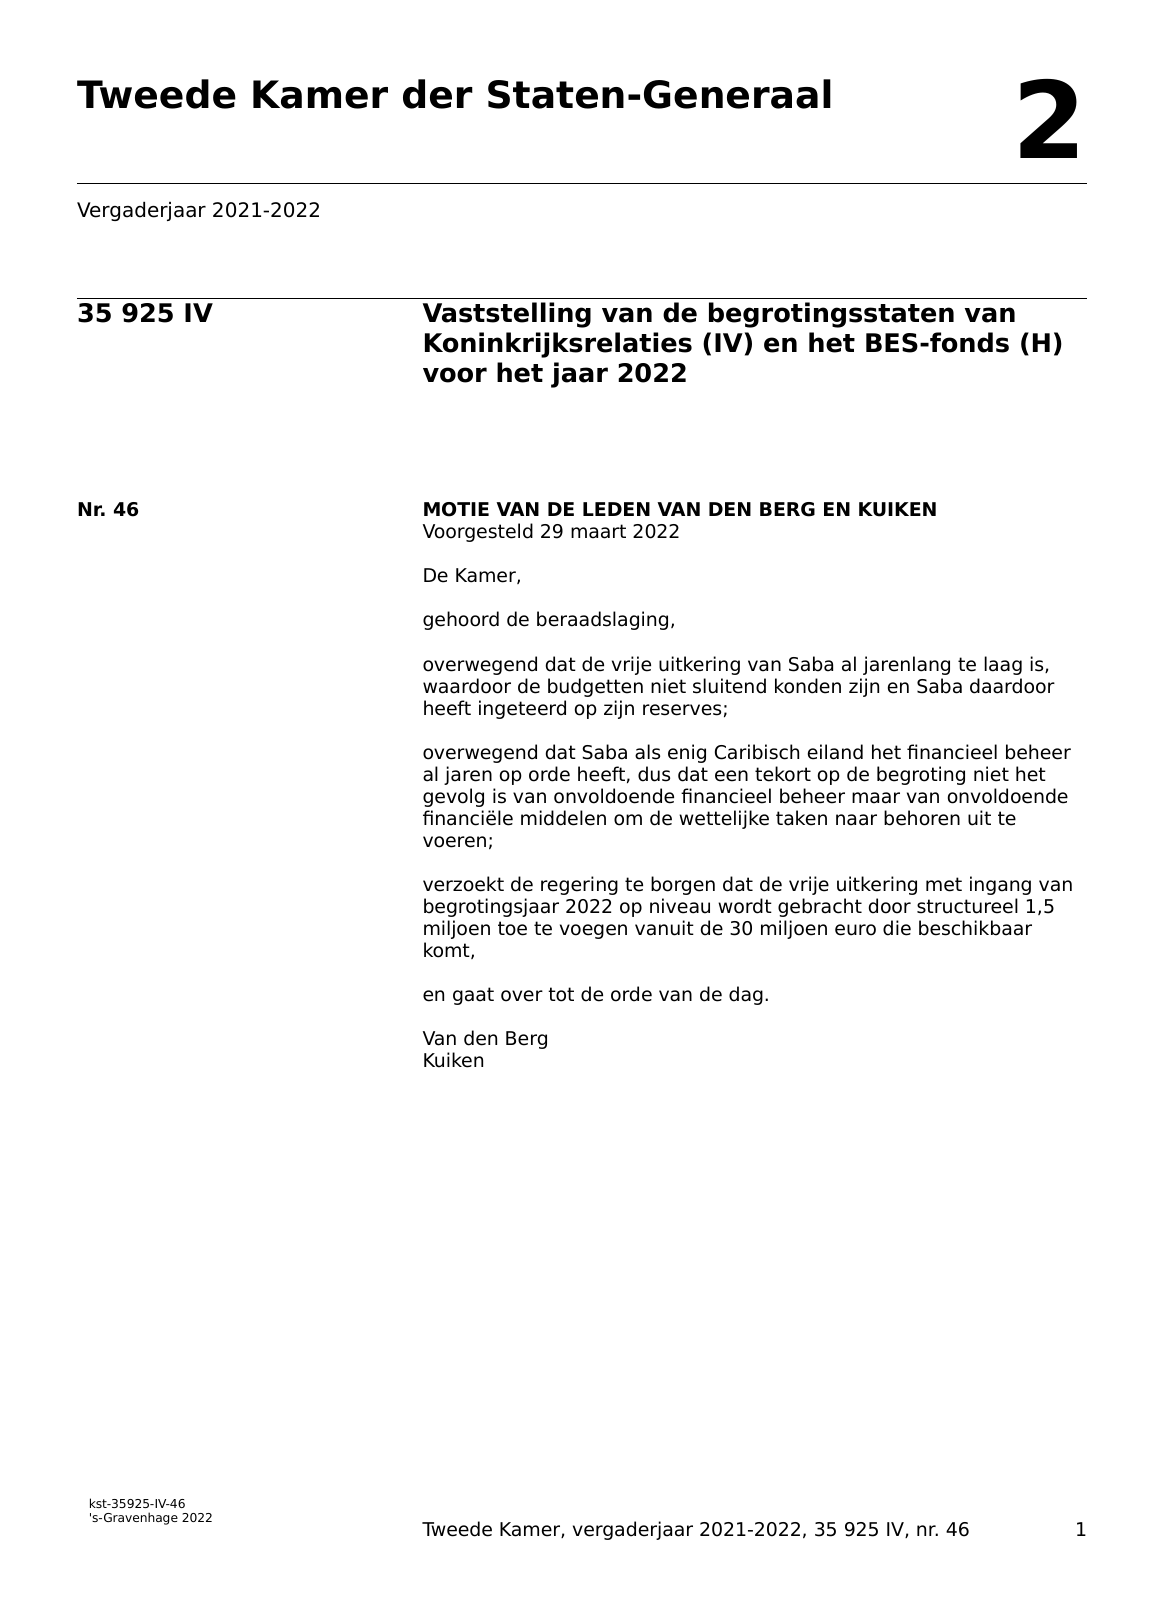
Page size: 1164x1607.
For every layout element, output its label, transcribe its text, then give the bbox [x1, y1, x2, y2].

text De Kamer, [422, 565, 1087, 587]
text gehoord de beraadslaging, [422, 609, 1087, 631]
text kst-35925-IV-46 [88, 1497, 323, 1511]
table_header 2 [886, 59, 1087, 183]
text Van den Berg [422, 1028, 1087, 1050]
text Voorgesteld 29 maart 2022 [422, 521, 1087, 543]
text overwegend dat de vrije uitkering van Saba al jarenlang te laag is, waardoor de budgetten niet sluitend konden zijn en Saba daardoor heeft ingeteerd op zijn reserves; [422, 653, 1087, 719]
text en gaat over tot de orde van de dag. [422, 984, 1087, 1006]
table_cell Vergaderjaar 2021-2022 [77, 184, 1087, 298]
subtitle Nr. 46 MOTIE VAN DE LEDEN VAN DEN BERG EN KUIKEN [77, 499, 1087, 521]
text 's-Gravenhage 2022 [88, 1511, 323, 1525]
text Kuiken [422, 1050, 1087, 1072]
table_header Tweede Kamer der Staten-Generaal [77, 59, 886, 183]
subtitle 35 925 IV Vaststelling van de begrotingsstaten van Koninkrijksrelaties (IV) en het BES-fonds (H) voor het jaar 2022 [77, 299, 1087, 388]
text overwegend dat Saba als enig Caribisch eiland het financieel beheer al jaren op orde heeft, dus dat een tekort op de begroting niet het gevolg is van onvoldoende financieel beheer maar van onvoldoende financiële middelen om de wettelijke taken naar behoren uit te voeren; [422, 742, 1087, 852]
text verzoekt de regering te borgen dat de vrije uitkering met ingang van begrotingsjaar 2022 op niveau wordt gebracht door structureel 1,5 miljoen toe te voegen vanuit de 30 miljoen euro die beschikbaar komt, [422, 874, 1087, 962]
